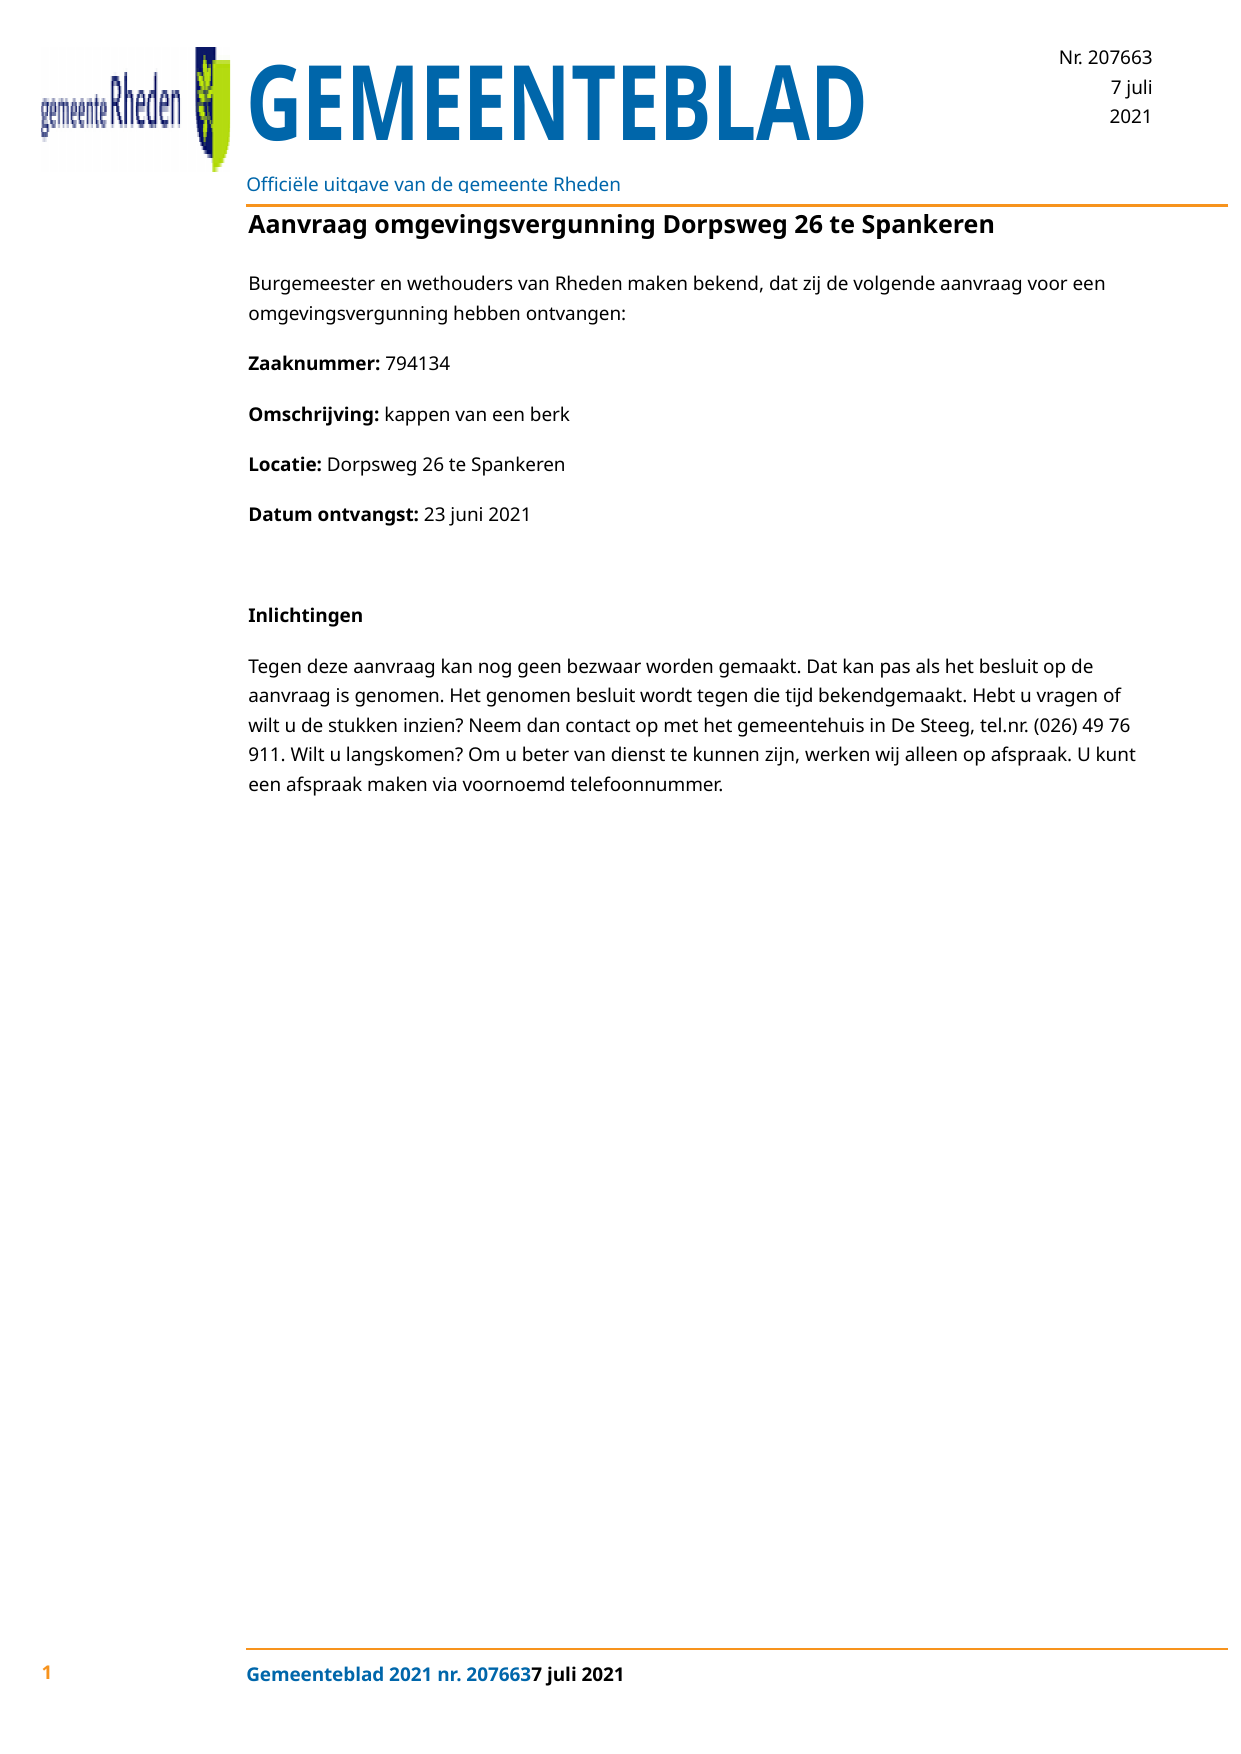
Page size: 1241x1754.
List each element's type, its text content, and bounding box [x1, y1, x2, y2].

picture [41, 47, 231, 172]
text Burgemeester en wethouders van Rheden maken bekend, dat zij de volgende aanvraag voor een omgevingsvergunning hebben ontvangen: [248, 270, 1152, 326]
text Omschrijving: kappen van een berk [248, 401, 1152, 426]
text Locatie: Dorpsweg 26 te Spankeren [248, 451, 1152, 477]
text Tegen deze aanvraag kan nog geen bezwaar worden gemaakt. Dat kan pas als het besluit op de aanvraag is genomen. Het genomen besluit wordt tegen die tijd bekendgemaakt. Hebt u vragen of wilt u de stukken inzien? Neem dan contact op met het gemeentehuis in De Steeg, tel.nr. (026) 49 76 911. Wilt u langskomen? Om u beter van dienst te kunnen zijn, werken wij alleen op afspraak. U kunt een afspraak maken via voornoemd telefoonnummer. [248, 653, 1152, 797]
text Inlichtingen [248, 602, 1152, 628]
text Zaaknummer: 794134 [248, 350, 1152, 376]
text Aanvraag omgevingsvergunning Dorpsweg 26 te Spankeren [248, 207, 1152, 241]
text Datum ontvangst: 23 juni 2021 [248, 502, 1152, 527]
